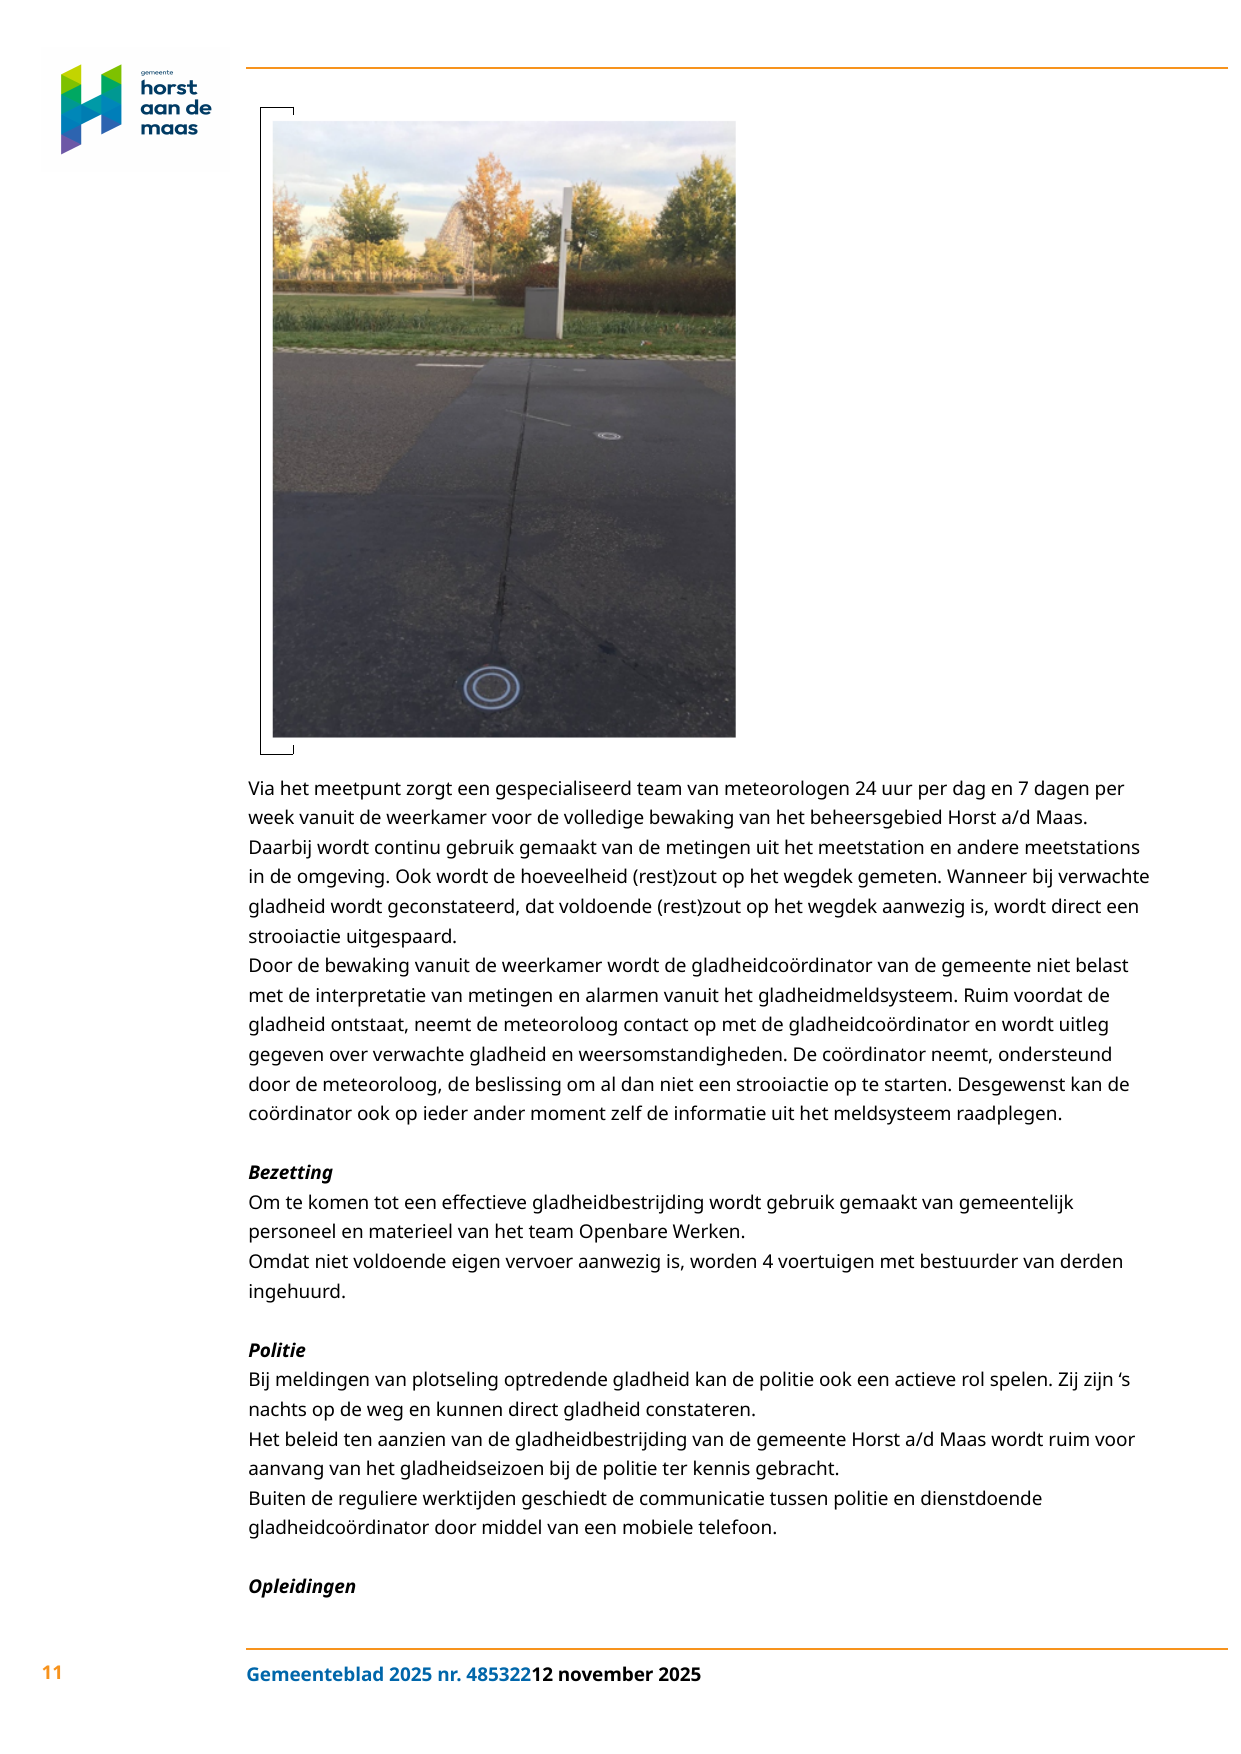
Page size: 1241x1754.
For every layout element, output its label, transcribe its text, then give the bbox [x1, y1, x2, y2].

text Omdat niet voldoende eigen vervoer aanwezig is, worden 4 voertuigen met bestuurder van derden ingehuurd. [248, 1248, 1152, 1303]
text Om te komen tot een effectieve gladheidbestrijding wordt gebruik gemaakt van gemeentelijk personeel en materieel van het team Openbare Werken. [248, 1189, 1152, 1244]
text Het beleid ten aanzien van de gladheidbestrijding van de gemeente Horst a/d Maas wordt ruim voor aanvang van het gladheidseizoen bij de politie ter kennis gebracht. [248, 1426, 1152, 1481]
text Buiten de reguliere werktijden geschiedt de communicatie tussen politie en dienstdoende gladheidcoördinator door middel van een mobiele telefoon. [248, 1485, 1152, 1540]
text Via het meetpunt zorgt een gespecialiseerd team van meteorologen 24 uur per dag en 7 dagen per week vanuit de weerkamer voor de volledige bewaking van het beheersgebied Horst a/d Maas. Daarbij wordt continu gebruik gemaakt van de metingen uit het meetstation en andere meetstations in de omgeving. Ook wordt de hoeveelheid (rest)zout op het wegdek gemeten. Wanneer bij verwachte gladheid wordt geconstateerd, dat voldoende (rest)zout op het wegdek aanwezig is, wordt direct een strooiactie uitgespaard. [248, 775, 1152, 948]
text Politie [248, 1337, 1152, 1363]
text Door de bewaking vanuit de weerkamer wordt de gladheidcoördinator van de gemeente niet belast met de interpretatie van metingen en alarmen vanuit het gladheidmeldsysteem. Ruim voordat de gladheid ontstaat, neemt de meteoroloog contact op met de gladheidcoördinator en wordt uitleg gegeven over verwachte gladheid en weersomstandigheden. De coördinator neemt, ondersteund door de meteoroloog, de beslissing om al dan niet een strooiactie op te starten. Desgewenst kan de coördinator ook op ieder ander moment zelf de informatie uit het meldsysteem raadplegen. [248, 952, 1152, 1126]
text Bezetting [248, 1159, 1152, 1185]
picture [268, 115, 742, 745]
text Bij meldingen van plotseling optredende gladheid kan de politie ook een actieve rol spelen. Zij zijn ‘s nachts op de weg en kunnen direct gladheid constateren. [248, 1367, 1152, 1422]
picture [41, 47, 231, 172]
text Opleidingen [248, 1574, 1152, 1599]
